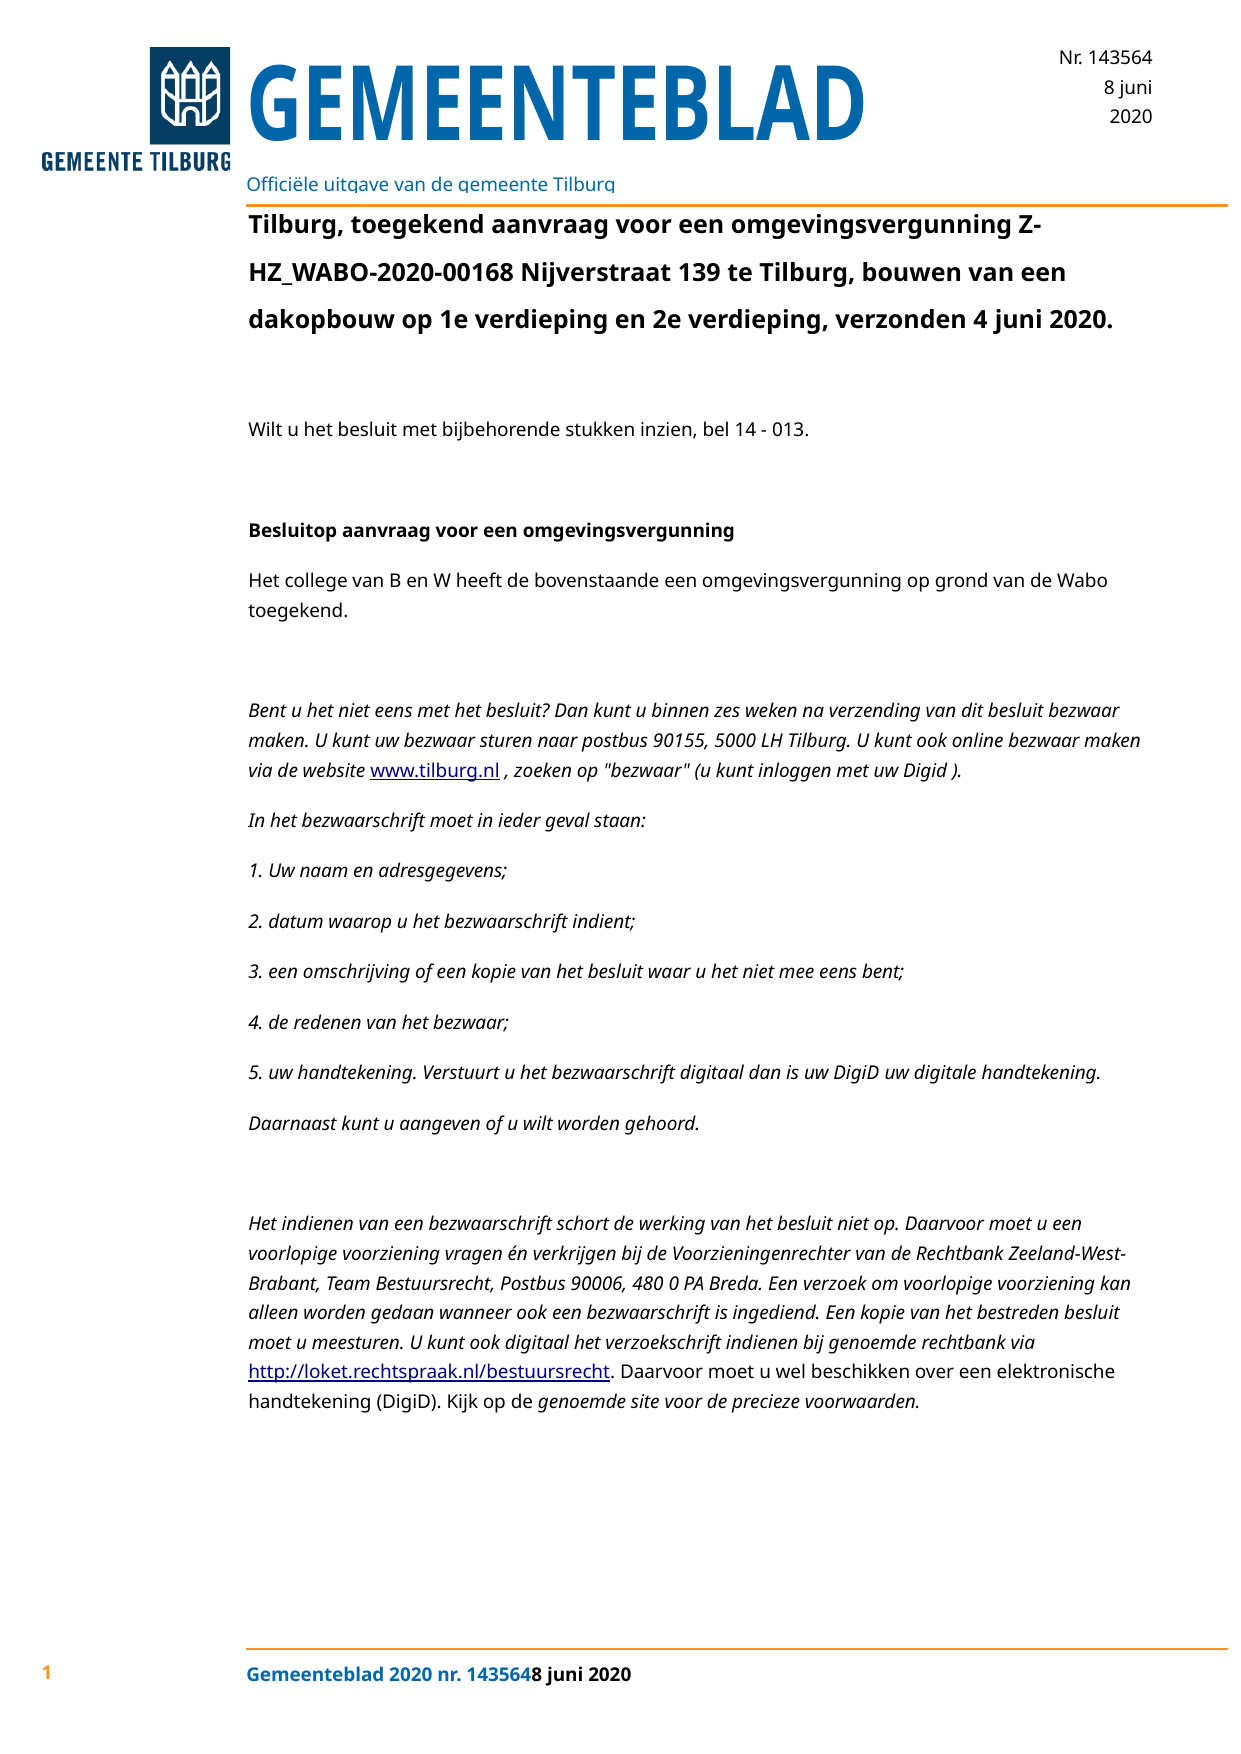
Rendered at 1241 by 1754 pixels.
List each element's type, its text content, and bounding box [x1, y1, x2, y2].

text Wilt u het besluit met bijbehorende stukken inzien, bel 14 - 013. [248, 416, 1152, 442]
text 1. Uw naam en adresgegevens; [248, 858, 1152, 883]
text 3. een omschrijving of een kopie van het besluit waar u het niet mee eens bent; [248, 958, 1152, 984]
picture [41, 47, 231, 172]
text Het indienen van een bezwaarschrift schort de werking van het besluit niet op. Daarvoor moet u een voorlopige voorziening vragen én verkrijgen bij de Voorzieningenrechter van de Rechtbank Zeeland-West-Brabant, Team Bestuursrecht, Postbus 90006, 480 0 PA Breda. Een verzoek om voorlopige voorziening kan alleen worden gedaan wanneer ook een bezwaarschrift is ingediend. Een kopie van het bestreden besluit moet u meesturen. U kunt ook digitaal het verzoekschrift indienen bij genoemde rechtbank via http://loket.rechtspraak.nl/bestuursrecht. Daarvoor moet u wel beschikken over een elektronische handtekening (DigiD). Kijk op de genoemde site voor de precieze voorwaarden. [248, 1211, 1152, 1414]
text Bent u het niet eens met het besluit? Dan kunt u binnen zes weken na verzending van dit besluit bezwaar maken. U kunt uw bezwaar sturen naar postbus 90155, 5000 LH Tilburg. U kunt ook online bezwaar maken via de website www.tilburg.nl , zoeken op "bezwaar" (u kunt inloggen met uw Digid ). [248, 698, 1152, 782]
text Het college van B en W heeft de bovenstaande een omgevingsvergunning op grond van de Wabo toegekend. [248, 567, 1152, 622]
text Daarnaast kunt u aangeven of u wilt worden gehoord. [248, 1110, 1152, 1135]
text In het bezwaarschrift moet in ieder geval staan: [248, 807, 1152, 833]
text 5. uw handtekening. Verstuurt u het bezwaarschrift digitaal dan is uw DigiD uw digitale handtekening. [248, 1059, 1152, 1085]
text 2. datum waarop u het bezwaarschrift indient; [248, 908, 1152, 934]
text 4. de redenen van het bezwaar; [248, 1009, 1152, 1034]
text Besluitop aanvraag voor een omgevingsvergunning [248, 517, 1152, 542]
text Tilburg, toegekend aanvraag voor een omgevingsvergunning Z-HZ_WABO-2020-00168 Nijverstraat 139 te Tilburg, bouwen van een dakopbouw op 1e verdieping en 2e verdieping, verzonden 4 juni 2020. [248, 207, 1152, 336]
